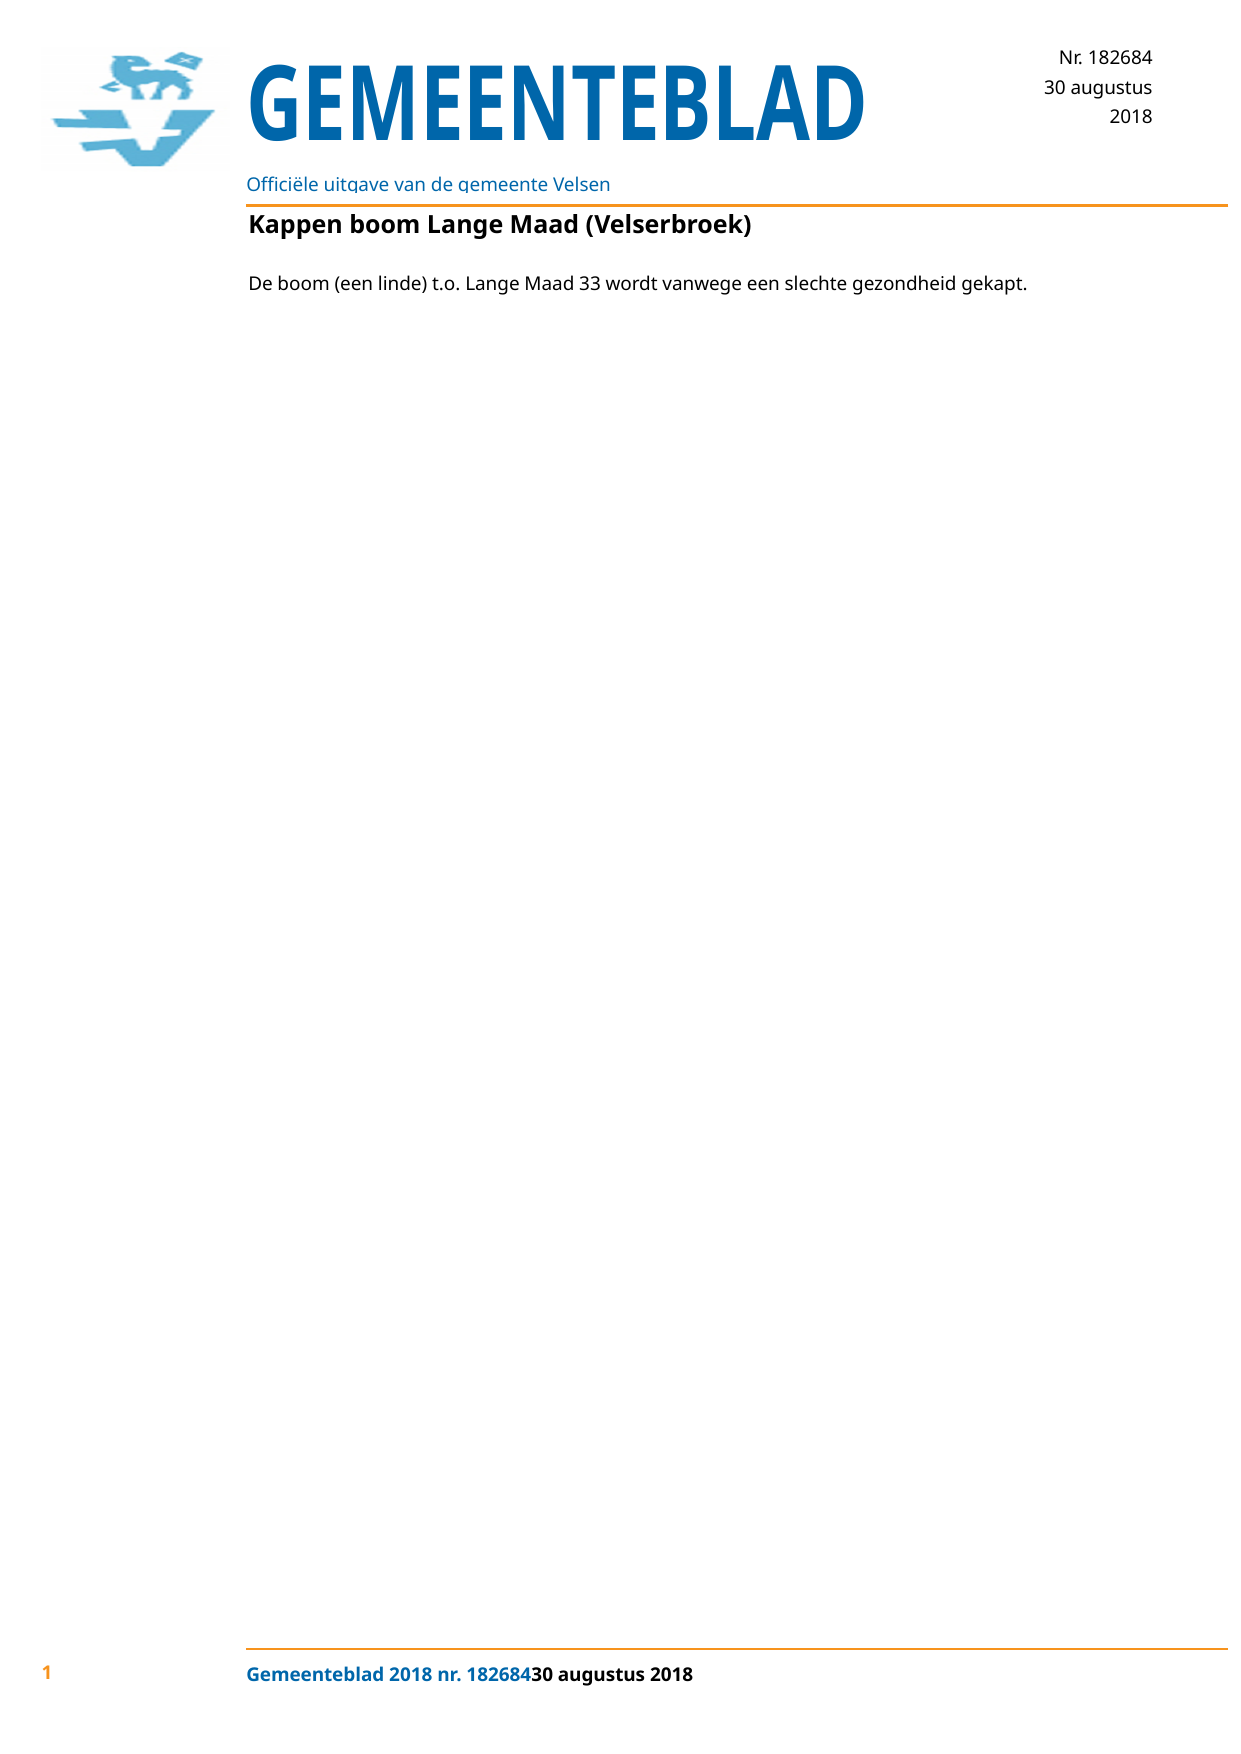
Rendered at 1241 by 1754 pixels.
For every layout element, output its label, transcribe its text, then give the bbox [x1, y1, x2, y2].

text De boom (een linde) t.o. Lange Maad 33 wordt vanwege een slechte gezondheid gekapt. [248, 270, 1152, 296]
picture [41, 47, 231, 172]
text Kappen boom Lange Maad (Velserbroek) [248, 207, 1152, 241]
